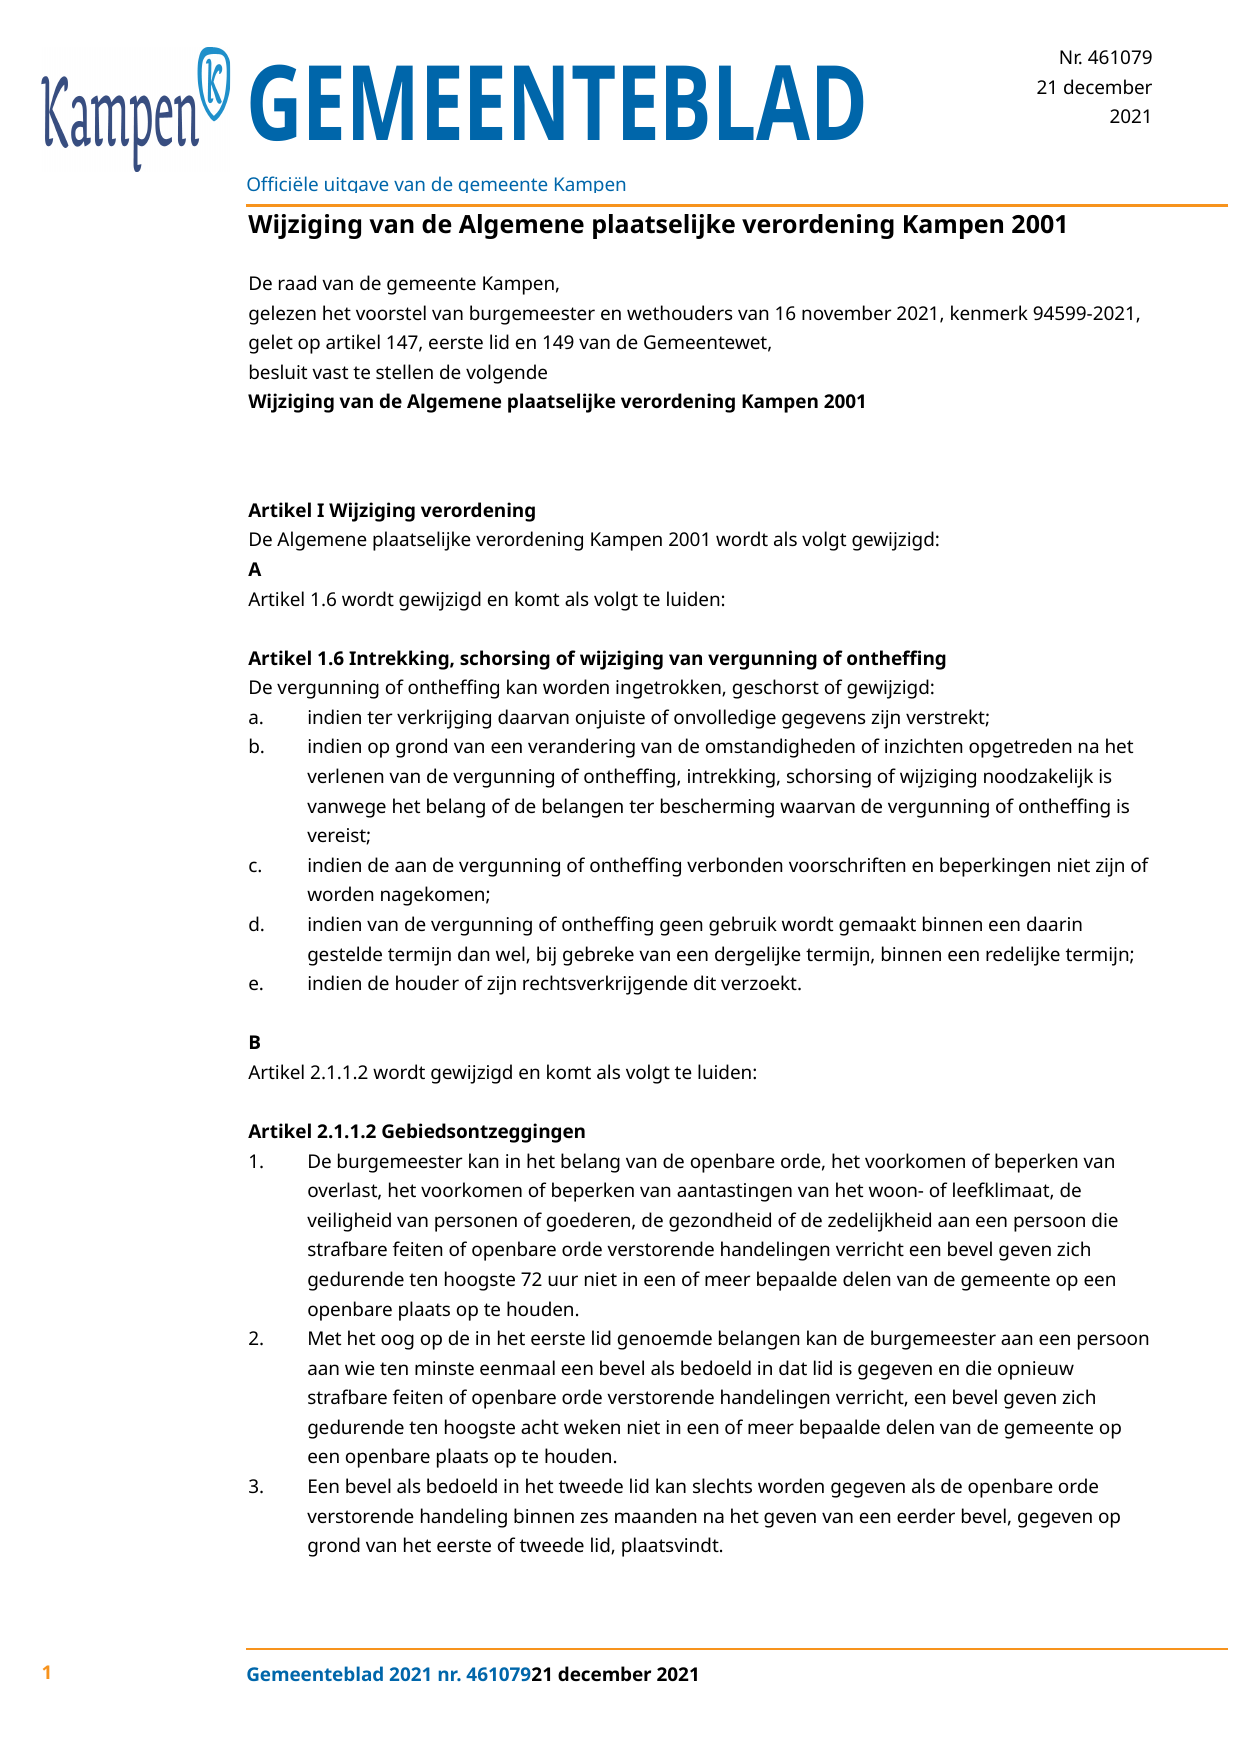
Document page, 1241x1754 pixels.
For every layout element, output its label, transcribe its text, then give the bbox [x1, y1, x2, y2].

text gelezen het voorstel van burgemeester en wethouders van 16 november 2021, kenmerk 94599-2021, [248, 300, 1152, 326]
list De burgemeester kan in het belang van de openbare orde, het voorkomen of beperken van overlast, het voorkomen of beperken van aantastingen van het woon- of leefklimaat, de veiligheid van personen of goederen, de gezondheid of de zedelijkheid aan een persoon die strafbare feiten of openbare orde verstorende handelingen verricht een bevel geven zich gedurende ten hoogste 72 uur niet in een of meer bepaalde delen van de gemeente op een openbare plaats op te houden. [248, 1148, 1152, 1322]
text Artikel 1.6 Intrekking, schorsing of wijziging van vergunning of ontheffing [248, 645, 1152, 671]
text besluit vast te stellen de volgende [248, 359, 1152, 385]
text Artikel 1.6 wordt gewijzigd en komt als volgt te luiden: [248, 586, 1152, 612]
text De Algemene plaatselijke verordening Kampen 2001 wordt als volgt gewijzigd: [248, 527, 1152, 552]
text Wijziging van de Algemene plaatselijke verordening Kampen 2001 [248, 389, 1152, 414]
list indien de aan de vergunning of ontheffing verbonden voorschriften en beperkingen niet zijn of worden nagekomen; [248, 852, 1152, 907]
text gelet op artikel 147, eerste lid en 149 van de Gemeentewet, [248, 329, 1152, 355]
text A [248, 556, 1152, 582]
text Artikel I Wijziging verordening [248, 497, 1152, 523]
text De raad van de gemeente Kampen, [248, 270, 1152, 296]
text B [248, 1029, 1152, 1055]
list indien ter verkrijging daarvan onjuiste of onvolledige gegevens zijn verstrekt; [248, 704, 1152, 730]
list Een bevel als bedoeld in het tweede lid kan slechts worden gegeven als de openbare orde verstorende handeling binnen zes maanden na het geven van een eerder bevel, gegeven op grond van het eerste of tweede lid, plaatsvindt. [248, 1473, 1152, 1558]
text Artikel 2.1.1.2 Gebiedsontzeggingen [248, 1118, 1152, 1144]
text De vergunning of ontheffing kan worden ingetrokken, geschorst of gewijzigd: [248, 674, 1152, 700]
list Met het oog op de in het eerste lid genoemde belangen kan de burgemeester aan een persoon aan wie ten minste eenmaal een bevel als bedoeld in dat lid is gegeven en die opnieuw strafbare feiten of openbare orde verstorende handelingen verricht, een bevel geven zich gedurende ten hoogste acht weken niet in een of meer bepaalde delen van de gemeente op een openbare plaats op te houden. [248, 1325, 1152, 1469]
picture [41, 47, 231, 172]
list indien op grond van een verandering van de omstandigheden of inzichten opgetreden na het verlenen van de vergunning of ontheffing, intrekking, schorsing of wijziging noodzakelijk is vanwege het belang of de belangen ter bescherming waarvan de vergunning of ontheffing is vereist; [248, 734, 1152, 848]
list indien van de vergunning of ontheffing geen gebruik wordt gemaakt binnen een daarin gestelde termijn dan wel, bij gebreke van een dergelijke termijn, binnen een redelijke termijn; [248, 911, 1152, 967]
text Wijziging van de Algemene plaatselijke verordening Kampen 2001 [248, 207, 1152, 241]
text Artikel 2.1.1.2 wordt gewijzigd en komt als volgt te luiden: [248, 1059, 1152, 1085]
list indien de houder of zijn rechtsverkrijgende dit verzoekt. [248, 970, 1152, 996]
